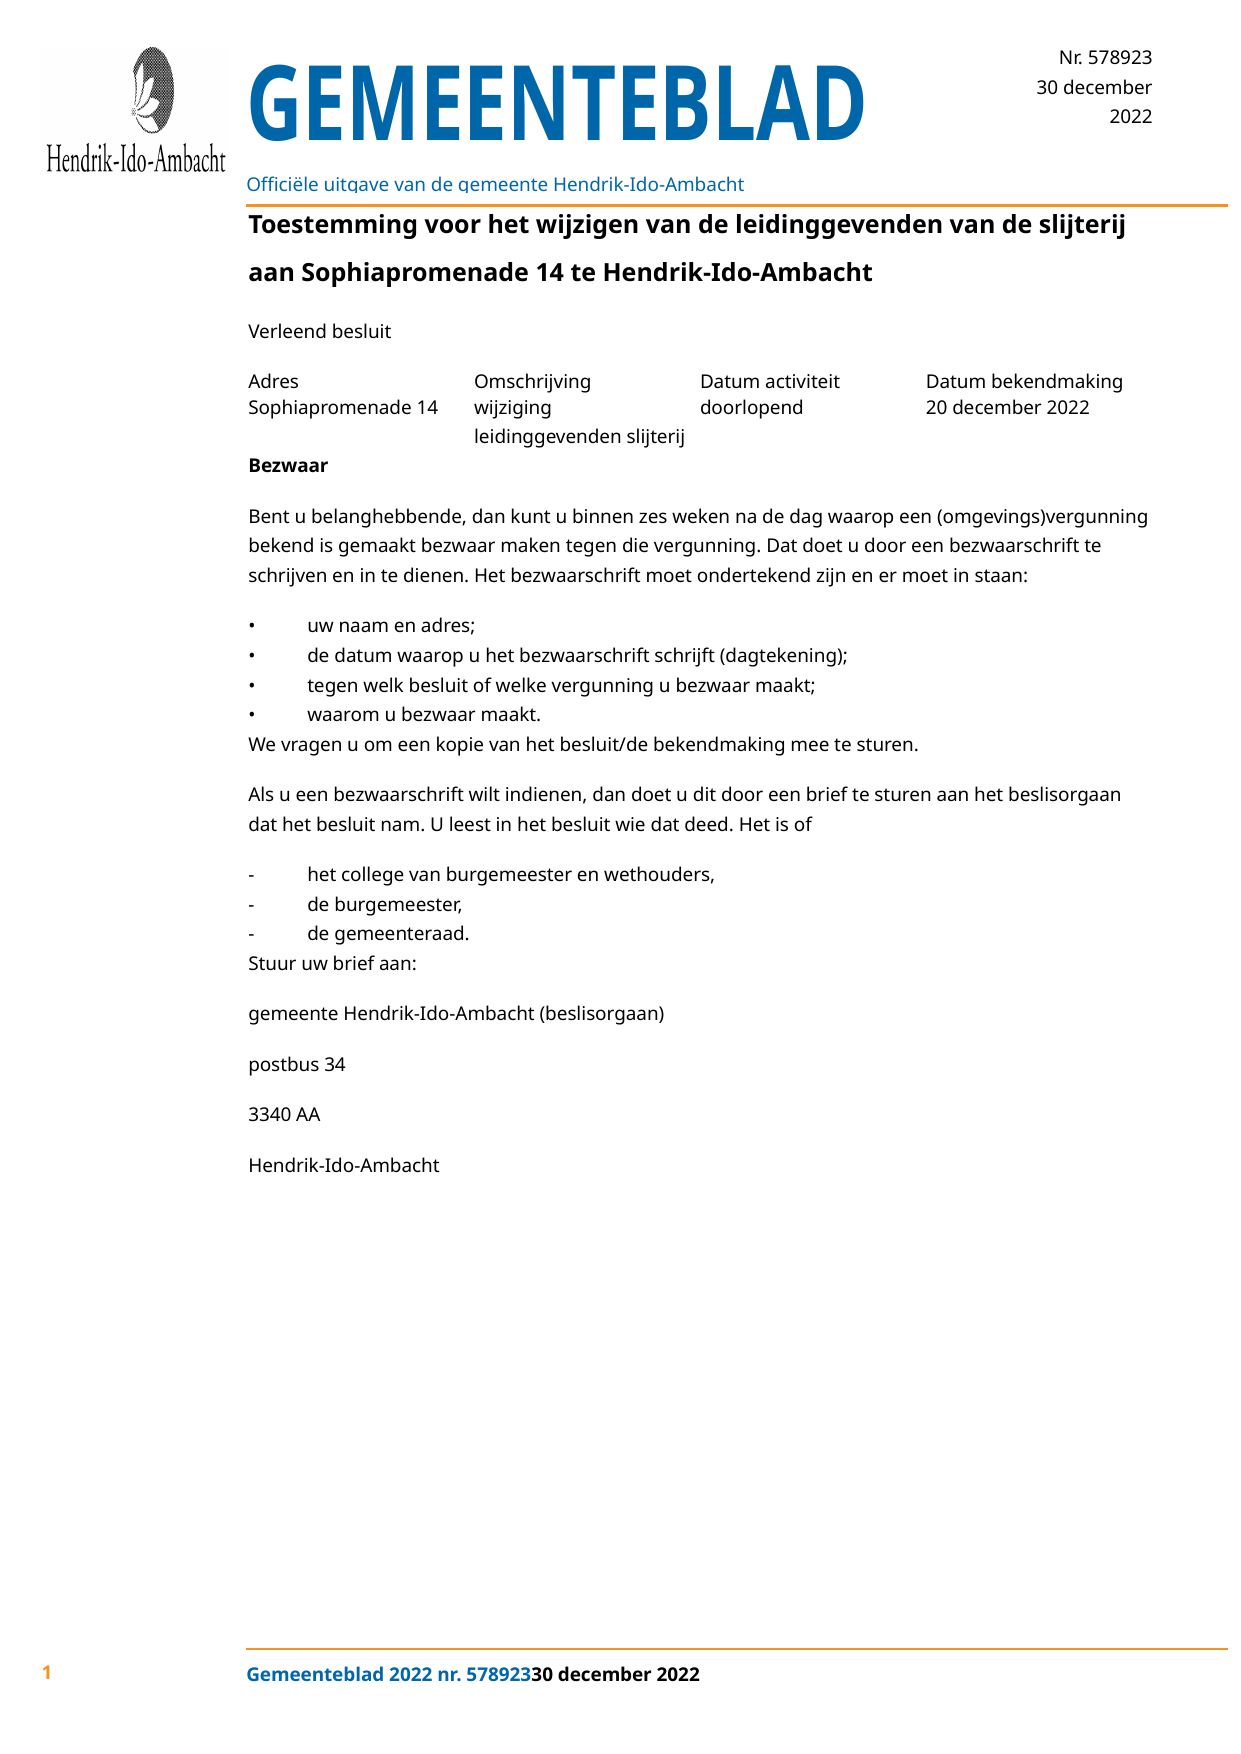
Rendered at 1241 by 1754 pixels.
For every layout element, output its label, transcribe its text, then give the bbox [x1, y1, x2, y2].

text Stuur uw brief aan: [248, 950, 1152, 976]
list de gemeenteraad. [248, 921, 1152, 946]
text 3340 AA [248, 1101, 1152, 1127]
list de datum waarop u het bezwaarschrift schrijft (dagtekening); [248, 642, 1152, 668]
list de burgemeester, [248, 891, 1152, 917]
text We vragen u om een kopie van het besluit/de bekendmaking mee te sturen. [248, 731, 1152, 757]
table_cell wijziging leidinggevenden slijterij [474, 394, 700, 449]
table_cell Sophiapromenade 14 [248, 394, 474, 449]
table_header Datum activiteit [700, 369, 926, 394]
table_cell 20 december 2022 [926, 394, 1152, 449]
text Toestemming voor het wijzigen van de leidinggevenden van de slijterij aan Sophiapromenade 14 te Hendrik-Ido-Ambacht [248, 207, 1152, 288]
text Als u een bezwaarschrift wilt indienen, dan doet u dit door een brief te sturen aan het beslisorgaan dat het besluit nam. U leest in het besluit wie dat deed. Het is of [248, 781, 1152, 837]
list tegen welk besluit of welke vergunning u bezwaar maakt; [248, 672, 1152, 698]
table_header Datum bekendmaking [926, 369, 1152, 394]
text gemeente Hendrik-Ido-Ambacht (beslisorgaan) [248, 1001, 1152, 1026]
table_cell doorlopend [700, 394, 926, 449]
text Bezwaar [248, 453, 1152, 478]
text Hendrik-Ido-Ambacht [248, 1152, 1152, 1178]
table_header Adres [248, 369, 474, 394]
list uw naam en adres; [248, 613, 1152, 638]
text postbus 34 [248, 1051, 1152, 1077]
list waarom u bezwaar maakt. [248, 701, 1152, 727]
text Bent u belanghebbende, dan kunt u binnen zes weken na de dag waarop een (omgevings)vergunning bekend is gemaakt bezwaar maken tegen die vergunning. Dat doet u door een bezwaarschrift te schrijven en in te dienen. Het bezwaarschrift moet ondertekend zijn en er moet in staan: [248, 503, 1152, 588]
text Verleend besluit [248, 318, 1152, 344]
list het college van burgemeester en wethouders, [248, 861, 1152, 887]
table_header Omschrijving [474, 369, 700, 394]
picture [41, 47, 231, 172]
